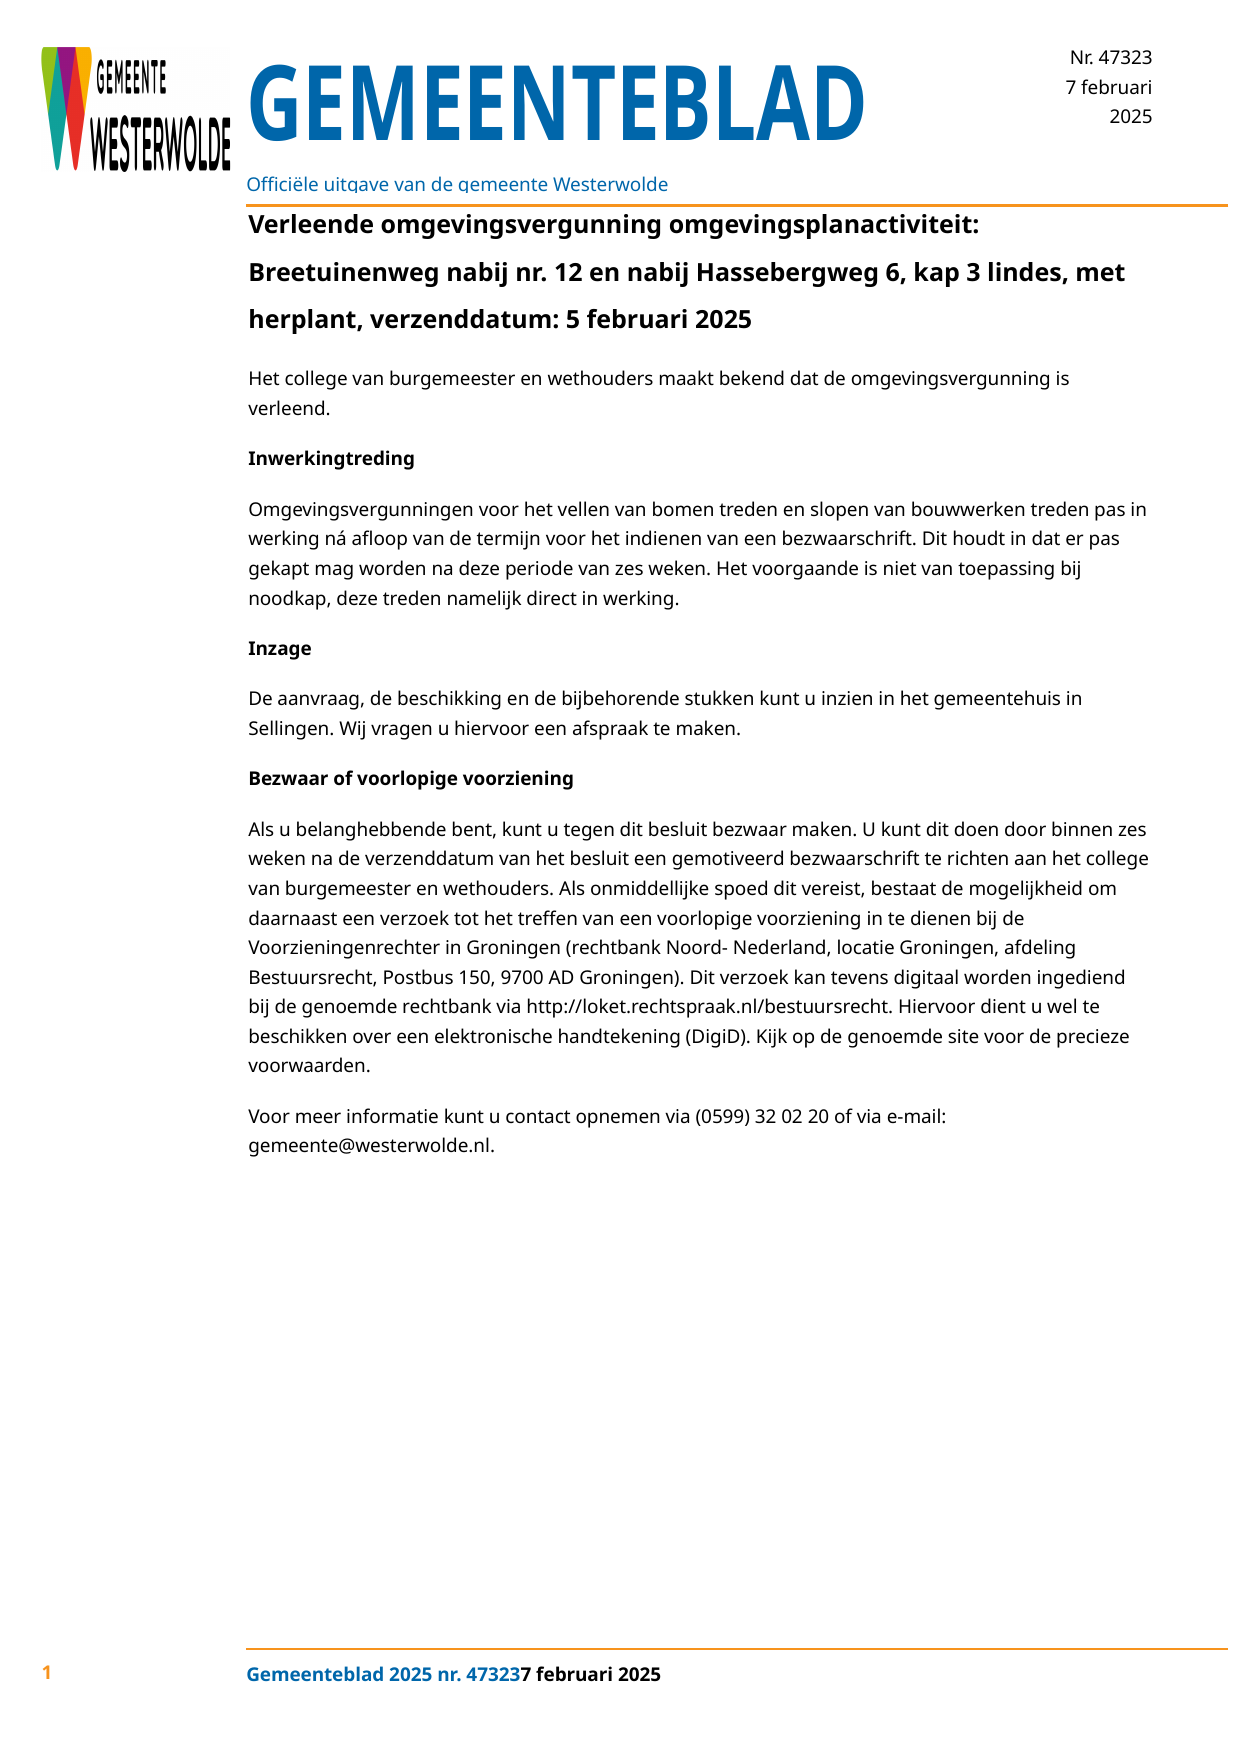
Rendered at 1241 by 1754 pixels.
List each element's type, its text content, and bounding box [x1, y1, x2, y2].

text Omgevingsvergunningen voor het vellen van bomen treden en slopen van bouwwerken treden pas in werking ná afloop van de termijn voor het indienen van een bezwaarschrift. Dit houdt in dat er pas gekapt mag worden na deze periode van zes weken. Het voorgaande is niet van toepassing bij noodkap, deze treden namelijk direct in werking. [248, 496, 1152, 610]
text Verleende omgevingsvergunning omgevingsplanactiviteit: Breetuinenweg nabij nr. 12 en nabij Hassebergweg 6, kap 3 lindes, met herplant, verzenddatum: 5 februari 2025 [248, 207, 1152, 336]
text Het college van burgemeester en wethouders maakt bekend dat de omgevingsvergunning is verleend. [248, 366, 1152, 421]
text Als u belanghebbende bent, kunt u tegen dit besluit bezwaar maken. U kunt dit doen door binnen zes weken na de verzenddatum van het besluit een gemotiveerd bezwaarschrift te richten aan het college van burgemeester en wethouders. Als onmiddellijke spoed dit vereist, bestaat de mogelijkheid om daarnaast een verzoek tot het treffen van een voorlopige voorziening in te dienen bij de Voorzieningenrechter in Groningen (rechtbank Noord- Nederland, locatie Groningen, afdeling Bestuursrecht, Postbus 150, 9700 AD Groningen). Dit verzoek kan tevens digitaal worden ingediend bij de genoemde rechtbank via http://loket.rechtspraak.nl/bestuursrecht. Hiervoor dient u wel te beschikken over een elektronische handtekening (DigiD). Kijk op de genoemde site voor de precieze voorwaarden. [248, 816, 1152, 1078]
text Inzage [248, 635, 1152, 661]
picture [41, 47, 231, 172]
text Voor meer informatie kunt u contact opnemen via (0599) 32 02 20 of via e-mail: gemeente@westerwolde.nl. [248, 1103, 1152, 1158]
text Inwerkingtreding [248, 446, 1152, 471]
text Bezwaar of voorlopige voorziening [248, 766, 1152, 791]
text De aanvraag, de beschikking en de bijbehorende stukken kunt u inzien in het gemeentehuis in Sellingen. Wij vragen u hiervoor een afspraak te maken. [248, 686, 1152, 741]
